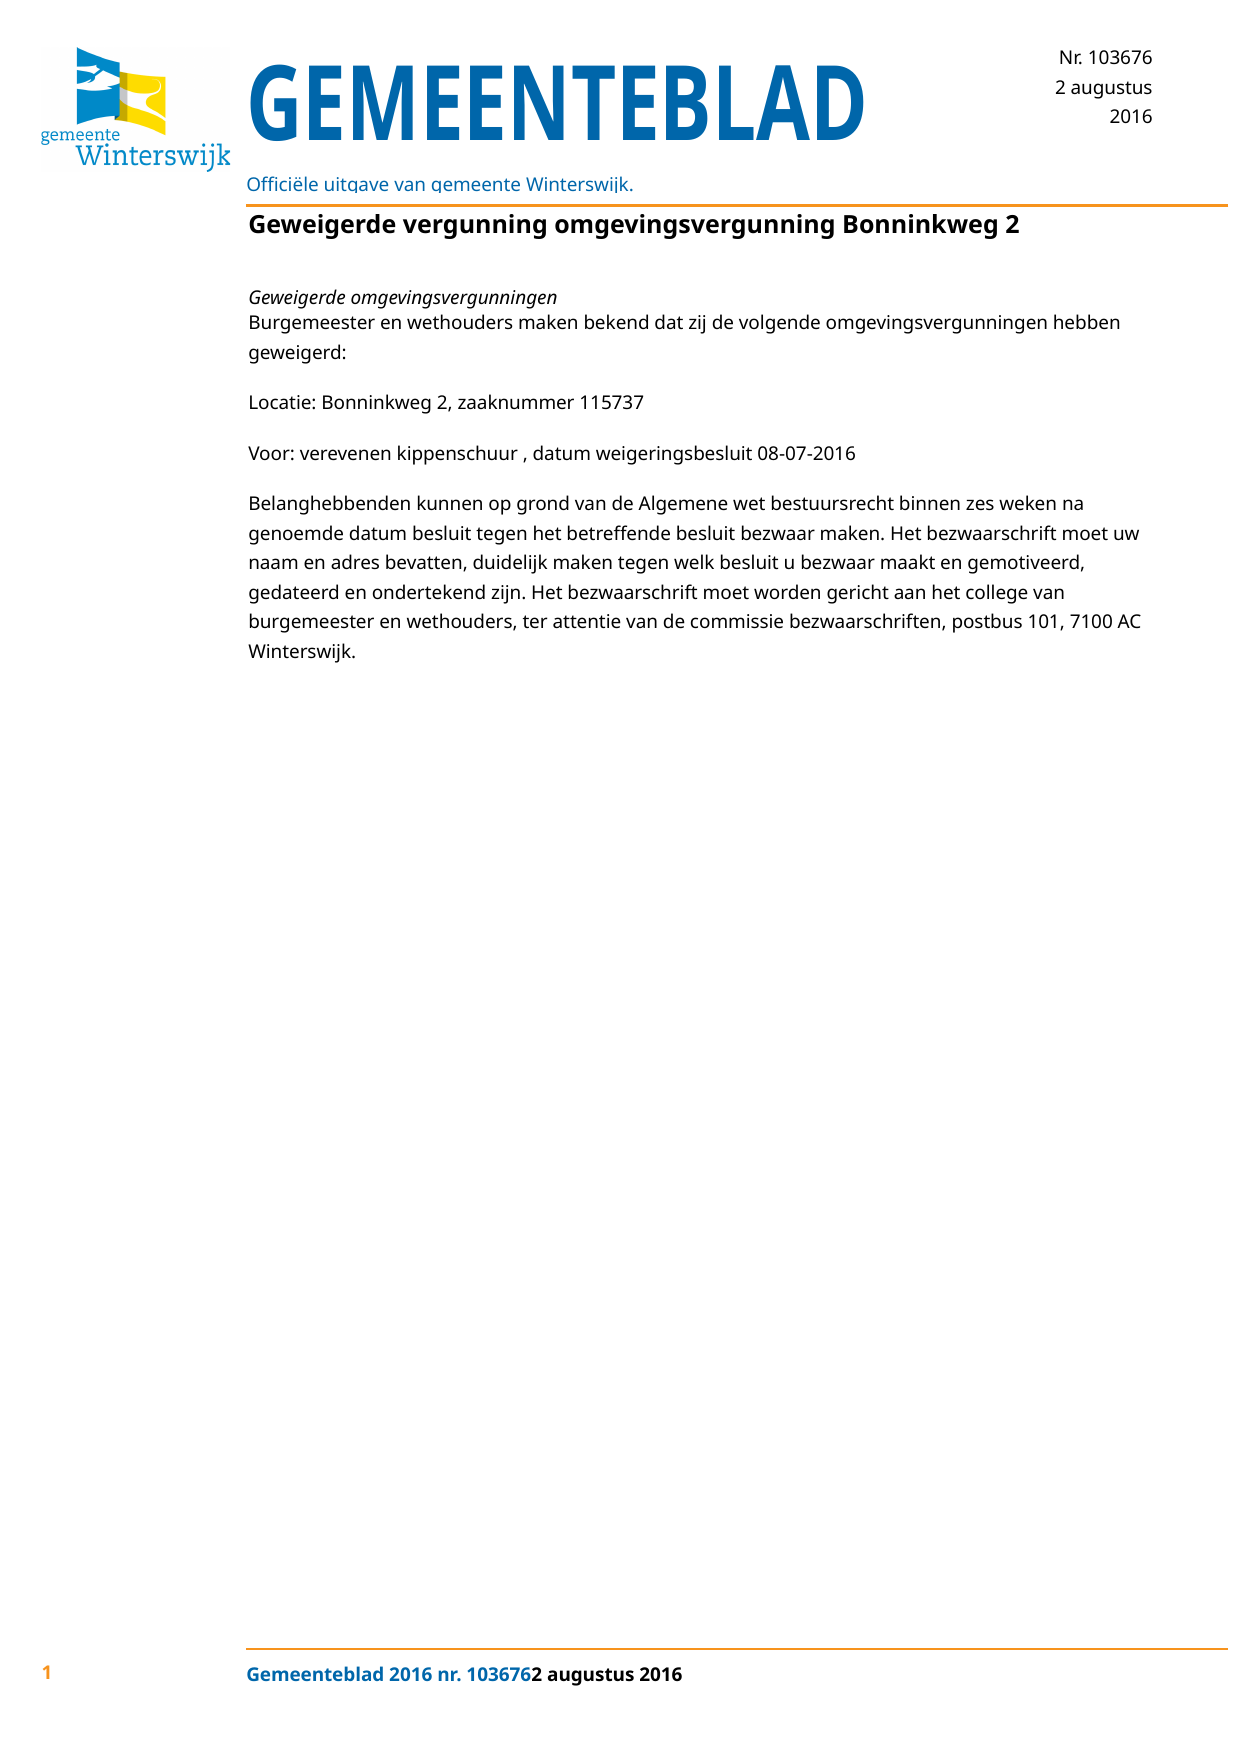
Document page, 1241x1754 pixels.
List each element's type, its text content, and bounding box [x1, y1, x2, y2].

text Geweigerde vergunning omgevingsvergunning Bonninkweg 2 [248, 207, 1152, 241]
text Locatie: Bonninkweg 2, zaaknummer 115737 [248, 389, 1152, 415]
text Geweigerde omgevingsvergunningen [248, 284, 1152, 309]
text Voor: verevenen kippenschuur , datum weigeringsbesluit 08-07-2016 [248, 440, 1152, 466]
picture [41, 47, 231, 172]
text Belanghebbenden kunnen op grond van de Algemene wet bestuursrecht binnen zes weken na genoemde datum besluit tegen het betreffende besluit bezwaar maken. Het bezwaarschrift moet uw naam en adres bevatten, duidelijk maken tegen welk besluit u bezwaar maakt en gemotiveerd, gedateerd en ondertekend zijn. Het bezwaarschrift moet worden gericht aan het college van burgemeester en wethouders, ter attentie van de commissie bezwaarschriften, postbus 101, 7100 AC Winterswijk. [248, 490, 1152, 664]
picture [225, 153, 231, 162]
text Burgemeester en wethouders maken bekend dat zij de volgende omgevingsvergunningen hebben geweigerd: [248, 309, 1152, 365]
